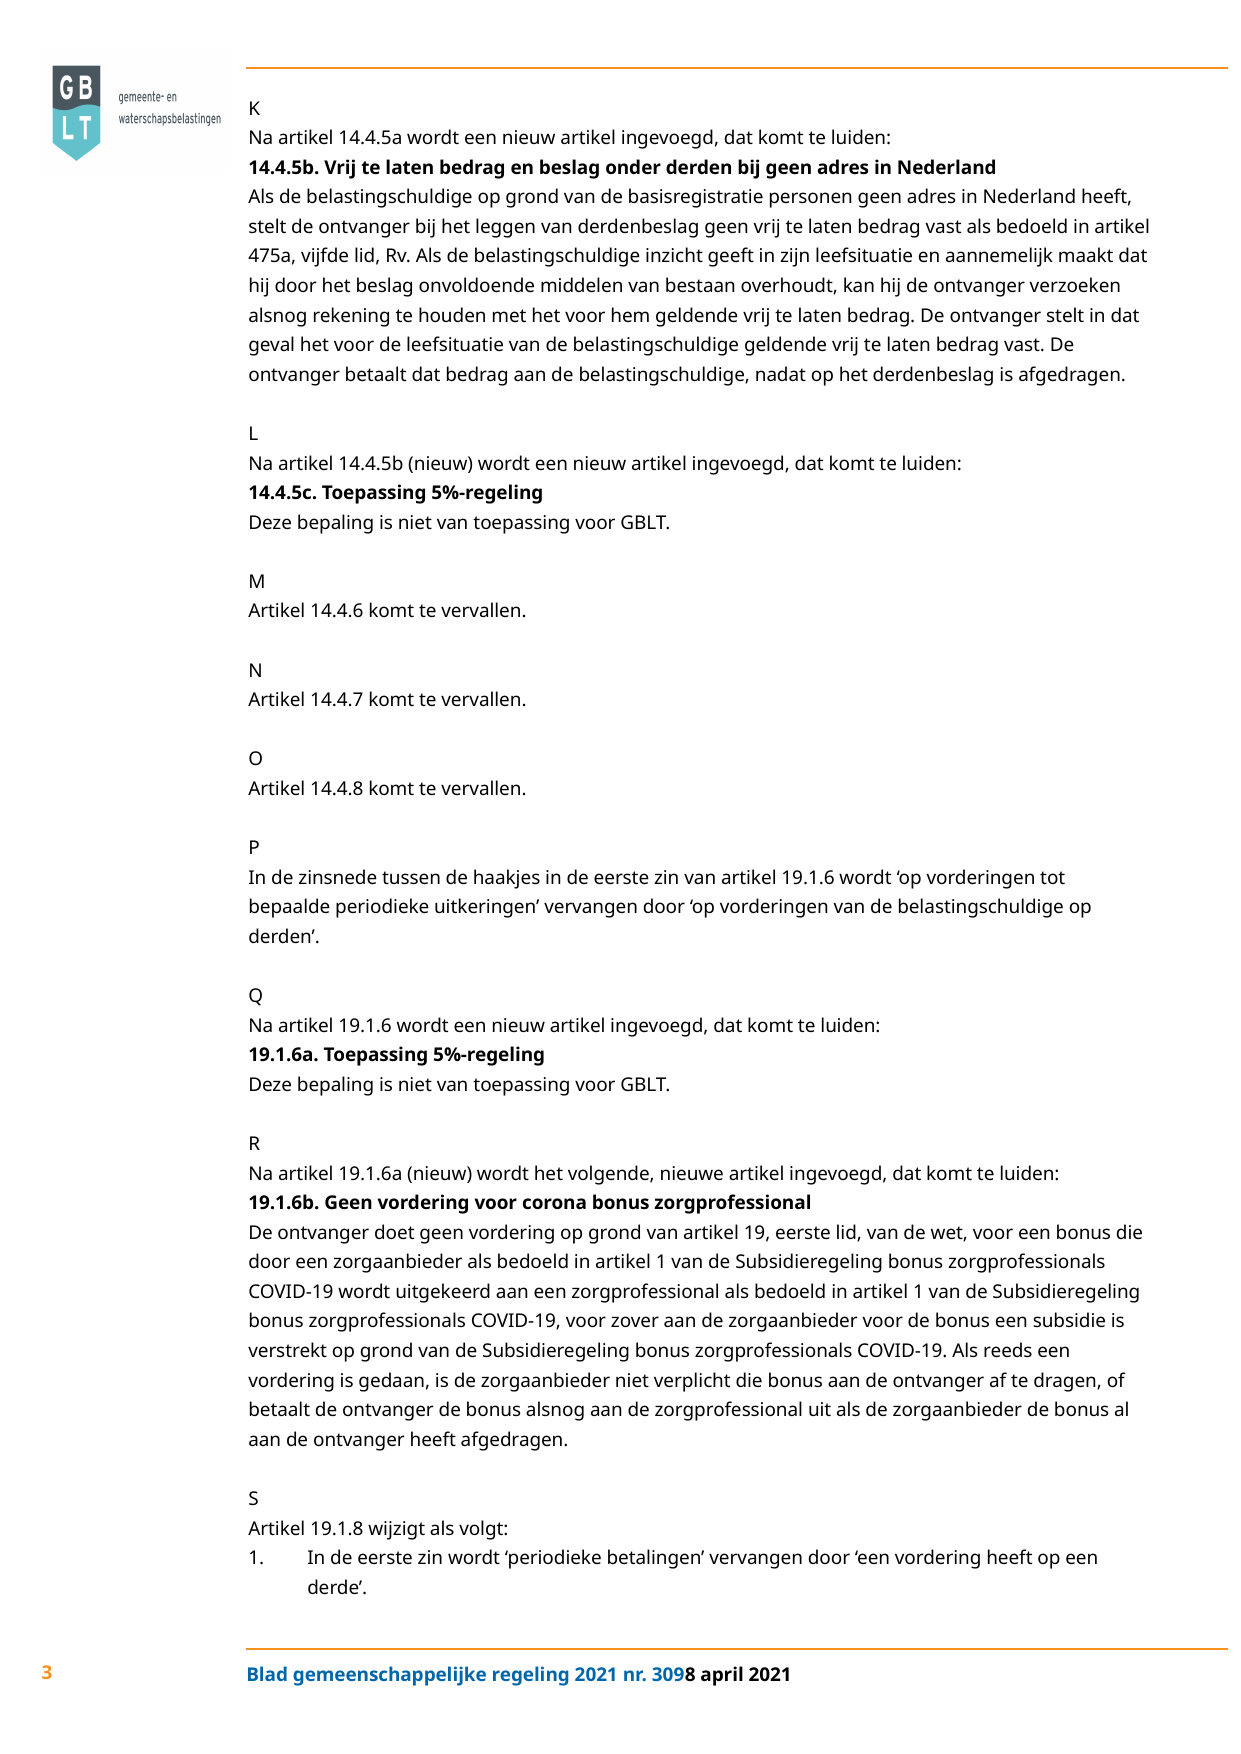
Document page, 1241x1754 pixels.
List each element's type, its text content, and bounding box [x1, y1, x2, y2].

text Na artikel 19.1.6a (nieuw) wordt het volgende, nieuwe artikel ingevoegd, dat komt te luiden: [248, 1160, 1152, 1186]
text M [248, 568, 1152, 594]
list In de eerste zin wordt ‘periodieke betalingen’ vervangen door ‘een vordering heeft op een derde’. [248, 1544, 1152, 1600]
text 14.4.5b. Vrij te laten bedrag en beslag onder derden bij geen adres in Nederland [248, 154, 1152, 180]
text R [248, 1130, 1152, 1156]
text 19.1.6b. Geen vordering voor corona bonus zorgprofessional [248, 1189, 1152, 1215]
picture [41, 47, 231, 172]
text Na artikel 14.4.5a wordt een nieuw artikel ingevoegd, dat komt te luiden: [248, 124, 1152, 150]
text N [248, 657, 1152, 683]
text Na artikel 19.1.6 wordt een nieuw artikel ingevoegd, dat komt te luiden: [248, 1012, 1152, 1038]
text K [248, 95, 1152, 121]
text Na artikel 14.4.5b (nieuw) wordt een nieuw artikel ingevoegd, dat komt te luiden: [248, 450, 1152, 476]
text L [248, 420, 1152, 446]
text Artikel 19.1.8 wijzigt als volgt: [248, 1515, 1152, 1541]
text Deze bepaling is niet van toepassing voor GBLT. [248, 1071, 1152, 1097]
text Artikel 14.4.6 komt te vervallen. [248, 598, 1152, 623]
text P [248, 834, 1152, 860]
text Q [248, 982, 1152, 1008]
text 14.4.5c. Toepassing 5%-regeling [248, 479, 1152, 505]
text O [248, 746, 1152, 771]
text Artikel 14.4.7 komt te vervallen. [248, 686, 1152, 712]
text Artikel 14.4.8 komt te vervallen. [248, 775, 1152, 801]
text Als de belastingschuldige op grond van de basisregistratie personen geen adres in Nederland heeft, stelt de ontvanger bij het leggen van derdenbeslag geen vrij te laten bedrag vast als bedoeld in artikel 475a, vijfde lid, Rv. Als de belastingschuldige inzicht geeft in zijn leefsituatie en aannemelijk maakt dat hij door het beslag onvoldoende middelen van bestaan overhoudt, kan hij de ontvanger verzoeken alsnog rekening te houden met het voor hem geldende vrij te laten bedrag. De ontvanger stelt in dat geval het voor de leefsituatie van de belastingschuldige geldende vrij te laten bedrag vast. De ontvanger betaalt dat bedrag aan de belastingschuldige, nadat op het derdenbeslag is afgedragen. [248, 183, 1152, 387]
text De ontvanger doet geen vordering op grond van artikel 19, eerste lid, van de wet, voor een bonus die door een zorgaanbieder als bedoeld in artikel 1 van de Subsidieregeling bonus zorgprofessionals COVID-19 wordt uitgekeerd aan een zorgprofessional als bedoeld in artikel 1 van de Subsidieregeling bonus zorgprofessionals COVID-19, voor zover aan de zorgaanbieder voor de bonus een subsidie is verstrekt op grond van de Subsidieregeling bonus zorgprofessionals COVID-19. Als reeds een vordering is gedaan, is de zorgaanbieder niet verplicht die bonus aan de ontvanger af te dragen, of betaalt de ontvanger de bonus alsnog aan de zorgprofessional uit als de zorgaanbieder de bonus al aan de ontvanger heeft afgedragen. [248, 1219, 1152, 1452]
text In de zinsnede tussen de haakjes in de eerste zin van artikel 19.1.6 wordt ‘op vorderingen tot bepaalde periodieke uitkeringen’ vervangen door ‘op vorderingen van de belastingschuldige op derden’. [248, 864, 1152, 949]
text S [248, 1485, 1152, 1511]
text 19.1.6a. Toepassing 5%-regeling [248, 1041, 1152, 1067]
text Deze bepaling is niet van toepassing voor GBLT. [248, 509, 1152, 535]
